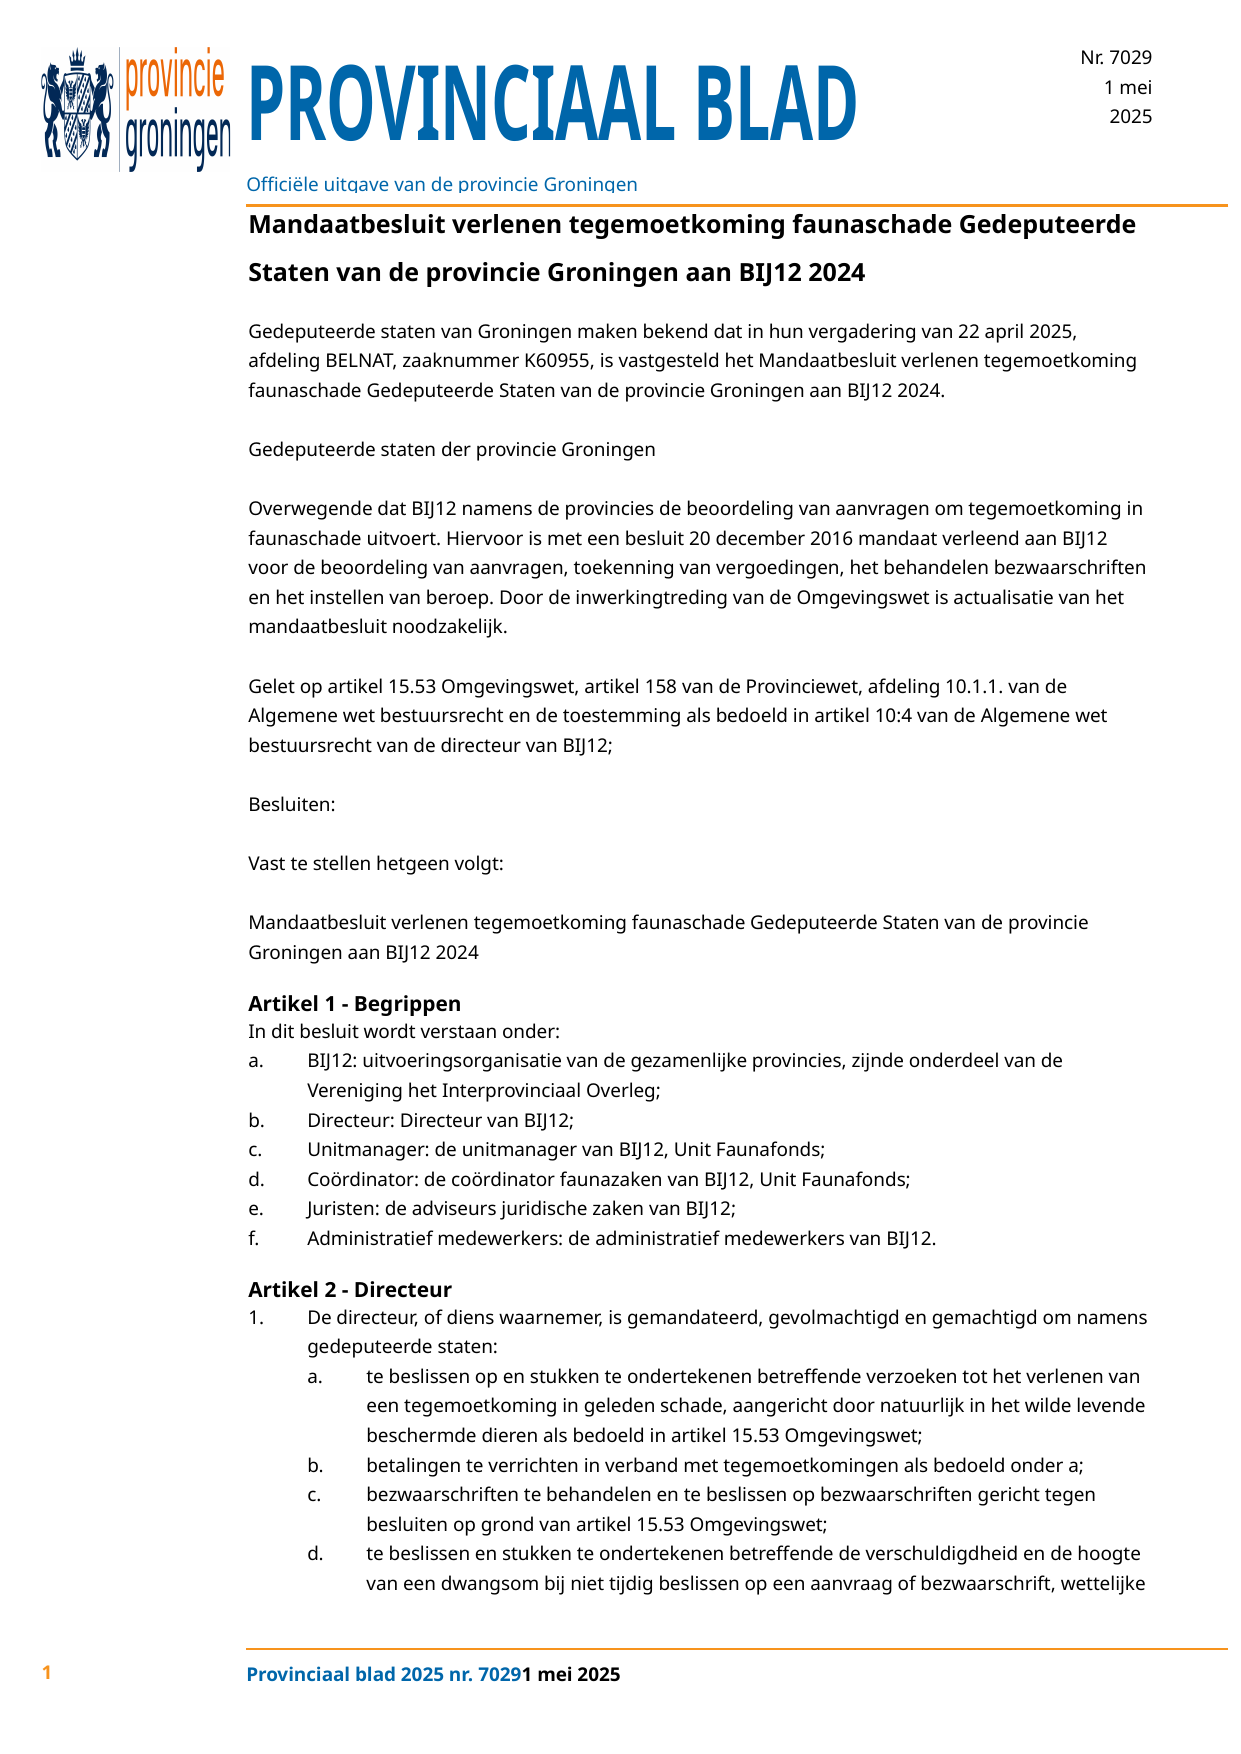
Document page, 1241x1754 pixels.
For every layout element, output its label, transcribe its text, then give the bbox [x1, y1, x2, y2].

text Mandaatbesluit verlenen tegemoetkoming faunaschade Gedeputeerde Staten van de provincie Groningen aan BIJ12 2024 [248, 207, 1152, 288]
list betalingen te verrichten in verband met tegemoetkomingen als bedoeld onder a; [307, 1452, 1152, 1478]
list BIJ12: uitvoeringsorganisatie van de gezamenlijke provincies, zijnde onderdeel van de Vereniging het Interprovinciaal Overleg; [248, 1048, 1152, 1103]
text Vast te stellen hetgeen volgt: [248, 850, 1152, 876]
list Directeur: Directeur van BIJ12; [248, 1107, 1152, 1132]
list Coördinator: de coördinator faunazaken van BIJ12, Unit Faunafonds; [248, 1166, 1152, 1192]
list Juristen: de adviseurs juridische zaken van BIJ12; [248, 1196, 1152, 1221]
text In dit besluit wordt verstaan onder: [248, 1018, 1152, 1044]
text Besluiten: [248, 791, 1152, 817]
list te beslissen en stukken te ondertekenen betreffende de verschuldigdheid en de hoogte van een dwangsom bij niet tijdig beslissen op een aanvraag of bezwaarschrift, wettelijke [307, 1541, 1152, 1596]
list bezwaarschriften te behandelen en te beslissen op bezwaarschriften gericht tegen besluiten op grond van artikel 15.53 Omgevingswet; [307, 1481, 1152, 1537]
list Administratief medewerkers: de administratief medewerkers van BIJ12. [248, 1225, 1152, 1251]
picture [41, 47, 231, 172]
text Gedeputeerde staten van Groningen maken bekend dat in hun vergadering van 22 april 2025, afdeling BELNAT, zaaknummer K60955, is vastgesteld het Mandaatbesluit verlenen tegemoetkoming faunaschade Gedeputeerde Staten van de provincie Groningen aan BIJ12 2024. [248, 318, 1152, 403]
text Gedeputeerde staten der provincie Groningen [248, 436, 1152, 462]
list Unitmanager: de unitmanager van BIJ12, Unit Faunafonds; [248, 1136, 1152, 1162]
text Gelet op artikel 15.53 Omgevingswet, artikel 158 van de Provinciewet, afdeling 10.1.1. van de Algemene wet bestuursrecht en de toestemming als bedoeld in artikel 10:4 van de Algemene wet bestuursrecht van de directeur van BIJ12; [248, 673, 1152, 758]
text Artikel 2 - Directeur [248, 1276, 1152, 1304]
text Artikel 1 - Begrippen [248, 989, 1152, 1018]
list te beslissen op en stukken te ondertekenen betreffende verzoeken tot het verlenen van een tegemoetkoming in geleden schade, aangericht door natuurlijk in het wilde levende beschermde dieren als bedoeld in artikel 15.53 Omgevingswet; [307, 1363, 1152, 1448]
text Mandaatbesluit verlenen tegemoetkoming faunaschade Gedeputeerde Staten van de provincie Groningen aan BIJ12 2024 [248, 909, 1152, 965]
text Overwegende dat BIJ12 namens de provincies de beoordeling van aanvragen om tegemoetkoming in faunaschade uitvoert. Hiervoor is met een besluit 20 december 2016 mandaat verleend aan BIJ12 voor de beoordeling van aanvragen, toekenning van vergoedingen, het behandelen bezwaarschriften en het instellen van beroep. Door de inwerkingtreding van de Omgevingswet is actualisatie van het mandaatbesluit noodzakelijk. [248, 495, 1152, 639]
list De directeur, of diens waarnemer, is gemandateerd, gevolmachtigd en gemachtigd om namens gedeputeerde staten: [248, 1304, 1152, 1359]
